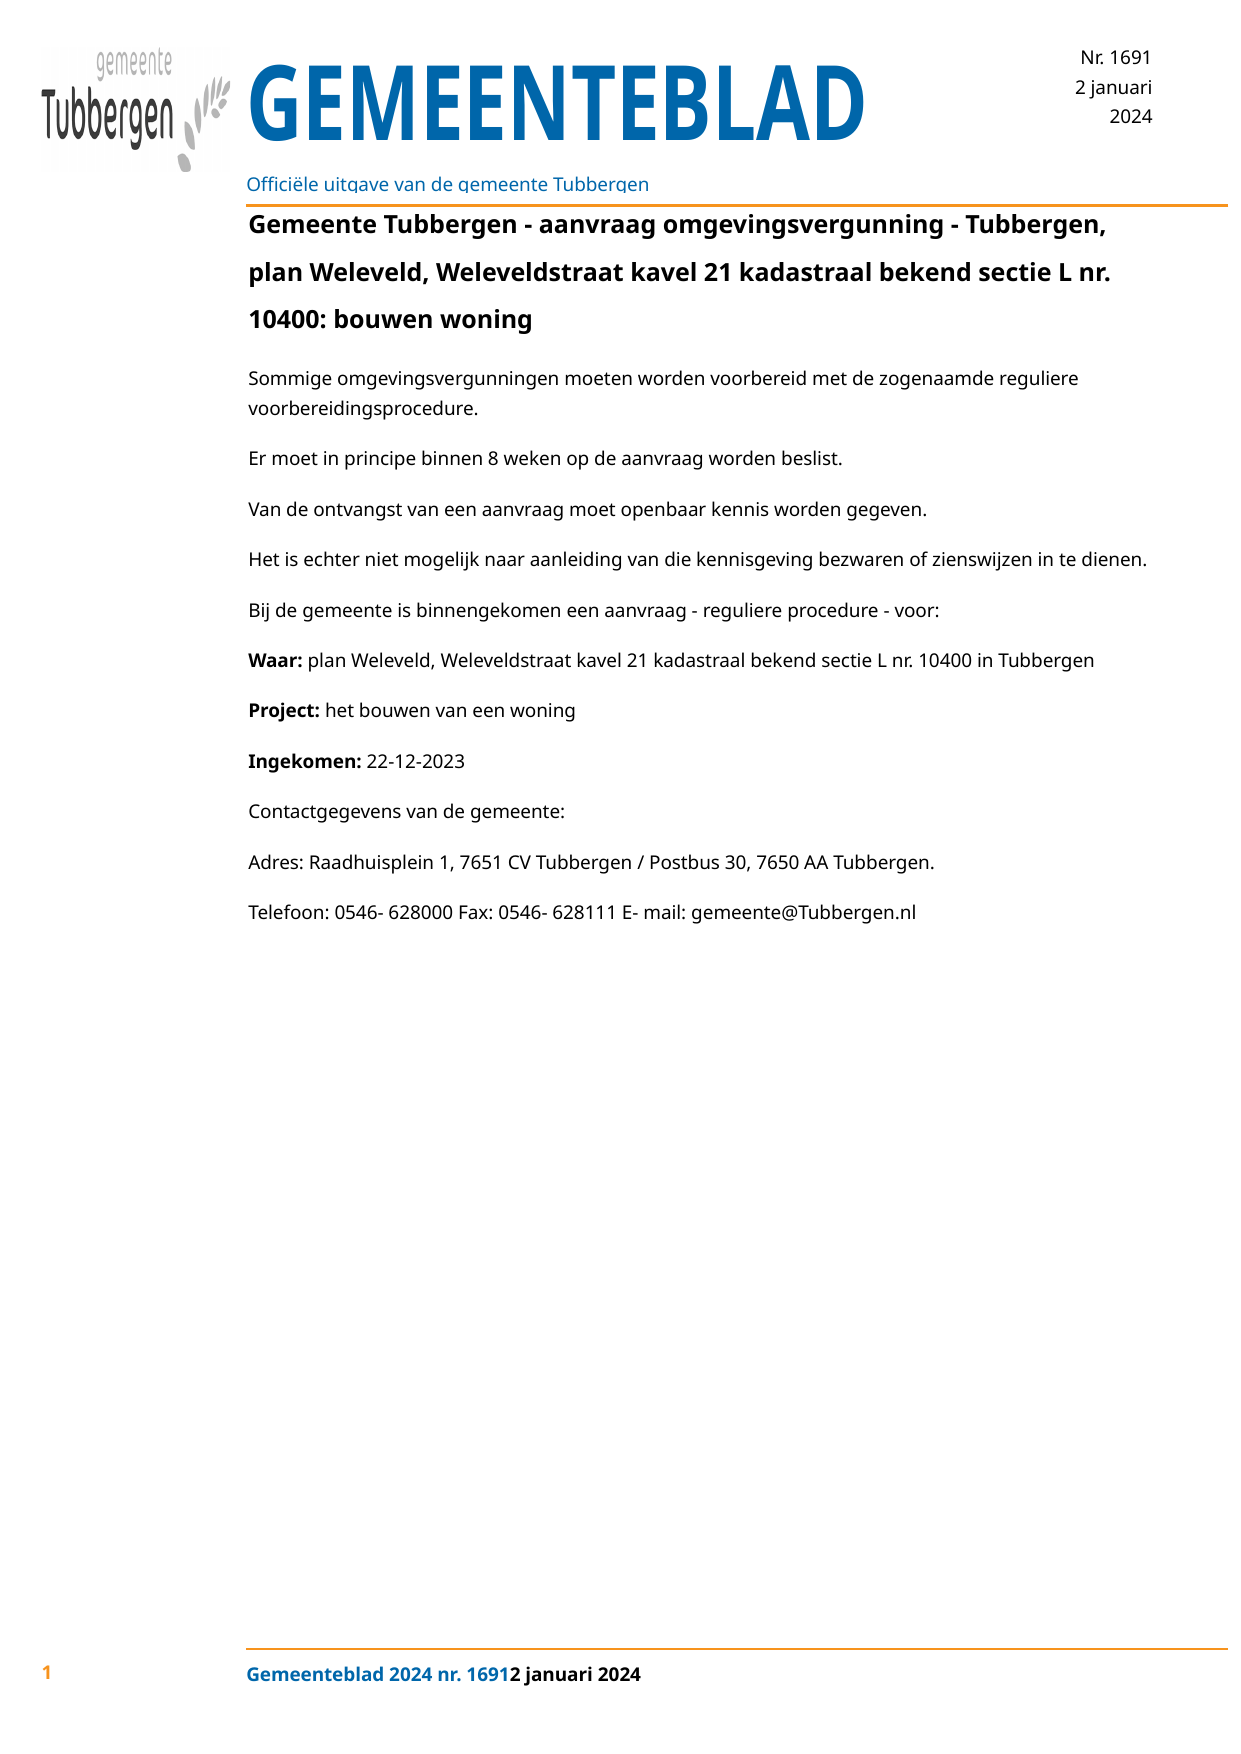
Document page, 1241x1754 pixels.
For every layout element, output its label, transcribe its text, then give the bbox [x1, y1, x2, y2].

text Waar: plan Weleveld, Weleveldstraat kavel 21 kadastraal bekend sectie L nr. 10400 in Tubbergen [248, 647, 1152, 673]
text Sommige omgevingsvergunningen moeten worden voorbereid met de zogenaamde reguliere voorbereidingsprocedure. [248, 366, 1152, 421]
text Adres: Raadhuisplein 1, 7651 CV Tubbergen / Postbus 30, 7650 AA Tubbergen. [248, 849, 1152, 874]
text Contactgegevens van de gemeente: [248, 798, 1152, 824]
text Ingekomen: 22-12-2023 [248, 748, 1152, 774]
text Bij de gemeente is binnengekomen een aanvraag - reguliere procedure - voor: [248, 597, 1152, 622]
text Telefoon: 0546- 628000 Fax: 0546- 628111 E- mail: gemeente@Tubbergen.nl [248, 899, 1152, 925]
text Van de ontvangst van een aanvraag moet openbaar kennis worden gegeven. [248, 496, 1152, 522]
text Project: het bouwen van een woning [248, 698, 1152, 723]
text Het is echter niet mogelijk naar aanleiding van die kennisgeving bezwaren of zienswijzen in te dienen. [248, 546, 1152, 572]
text Er moet in principe binnen 8 weken op de aanvraag worden beslist. [248, 446, 1152, 471]
picture [41, 47, 231, 172]
text Gemeente Tubbergen - aanvraag omgevingsvergunning - Tubbergen, plan Weleveld, Weleveldstraat kavel 21 kadastraal bekend sectie L nr. 10400: bouwen woning [248, 207, 1152, 336]
